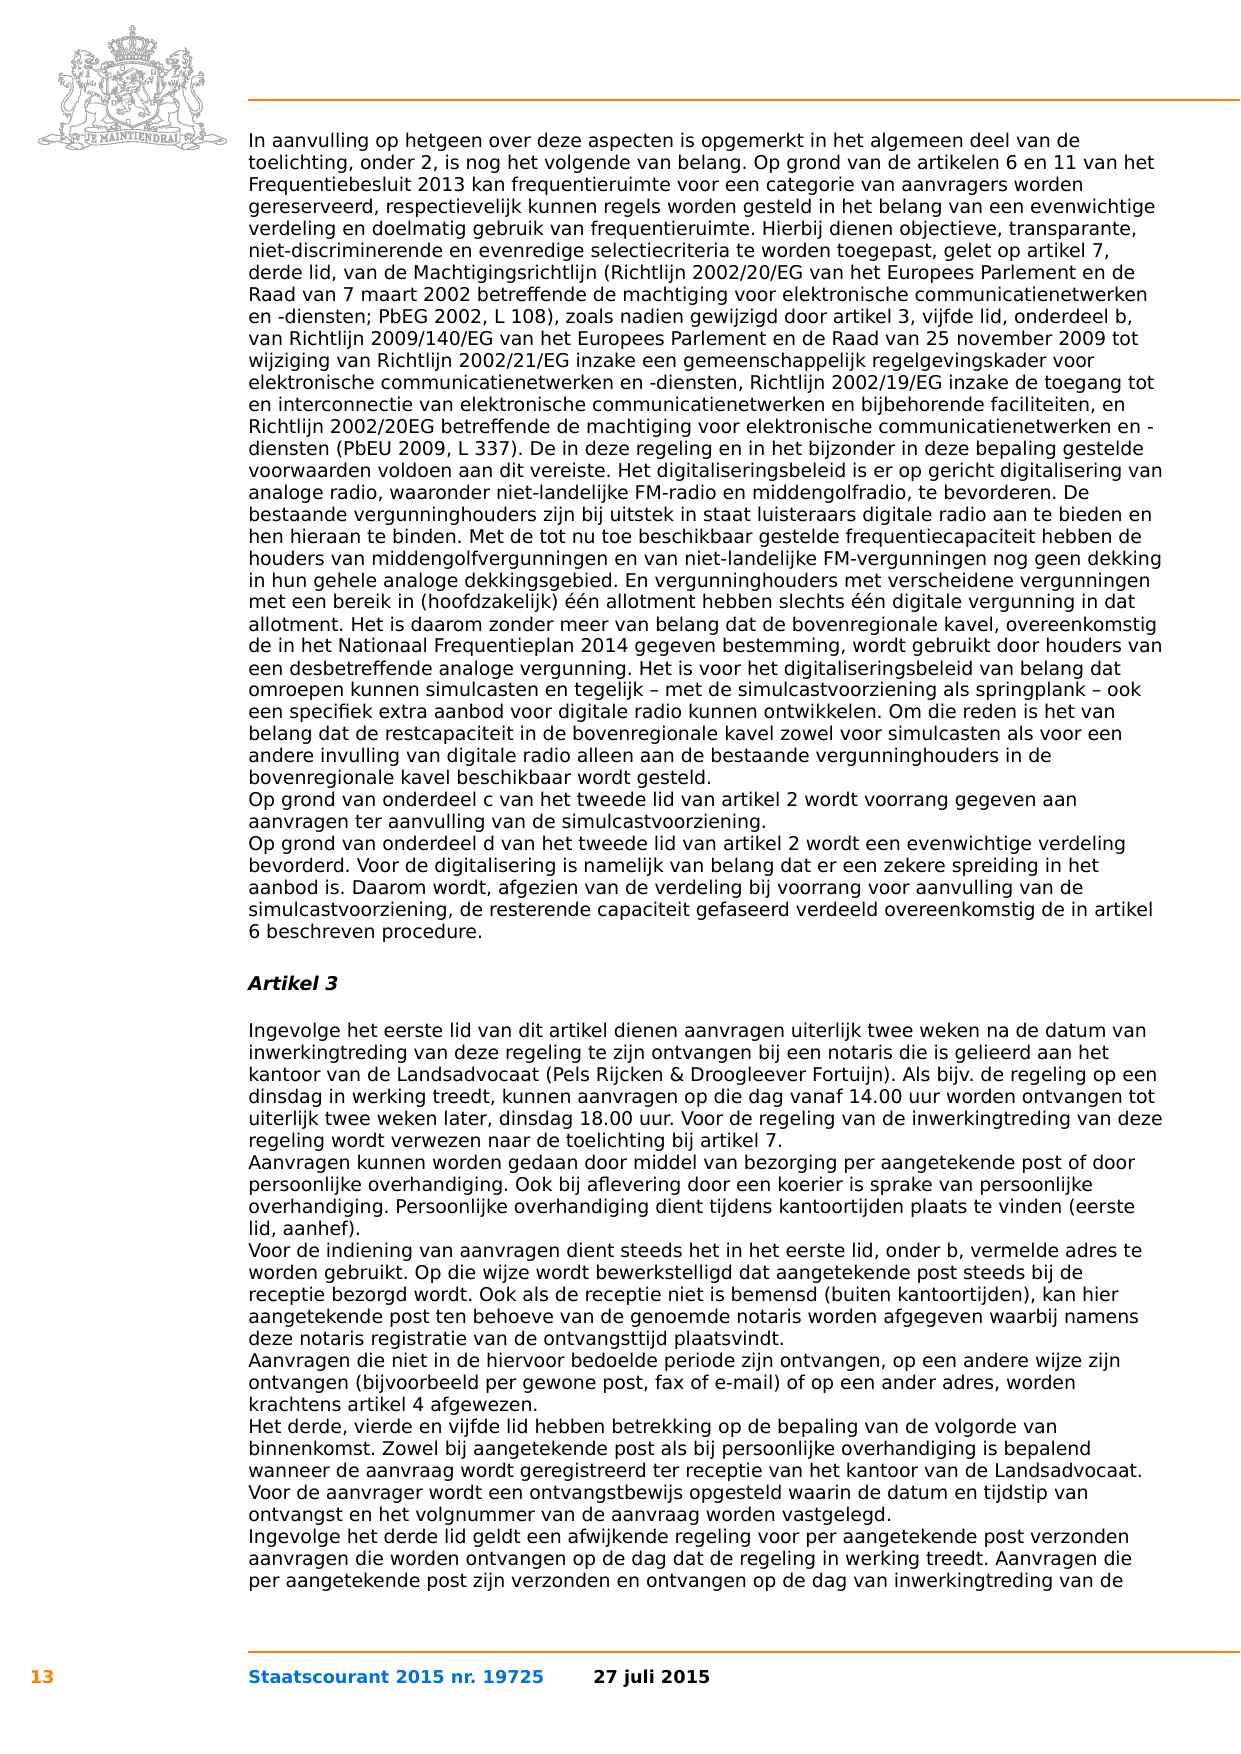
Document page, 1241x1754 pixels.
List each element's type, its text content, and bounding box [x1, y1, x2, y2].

text Op grond van onderdeel c van het tweede lid van artikel 2 wordt voorrang gegeven aan aanvragen ter aanvulling van de simulcastvoorziening. [248, 789, 1163, 833]
text In aanvulling op hetgeen over deze aspecten is opgemerkt in het algemeen deel van de toelichting, onder 2, is nog het volgende van belang. Op grond van de artikelen 6 en 11 van het Frequentiebesluit 2013 kan frequentieruimte voor een categorie van aanvragers worden gereserveerd, respectievelijk kunnen regels worden gesteld in het belang van een evenwichtige verdeling en doelmatig gebruik van frequentieruimte. Hierbij dienen objectieve, transparante, niet-discriminerende en evenredige selectiecriteria te worden toegepast, gelet op artikel 7, derde lid, van de Machtigingsrichtlijn (Richtlijn 2002/20/EG van het Europees Parlement en de Raad van 7 maart 2002 betreffende de machtiging voor elektronische communicatienetwerken en -diensten; PbEG 2002, L 108), zoals nadien gewijzigd door artikel 3, vijfde lid, onderdeel b, van Richtlijn 2009/140/EG van het Europees Parlement en de Raad van 25 november 2009 tot wijziging van Richtlijn 2002/21/EG inzake een gemeenschappelijk regelgevingskader voor elektronische communicatienetwerken en -diensten, Richtlijn 2002/19/EG inzake de toegang tot en interconnectie van elektronische communicatienetwerken en bijbehorende faciliteiten, en Richtlijn 2002/20EG betreffende de machtiging voor elektronische communicatienetwerken en -diensten (PbEU 2009, L 337). De in deze regeling en in het bijzonder in deze bepaling gestelde voorwaarden voldoen aan dit vereiste. Het digitaliseringsbeleid is er op gericht digitalisering van analoge radio, waaronder niet-landelijke FM-radio en middengolfradio, te bevorderen. De bestaande vergunninghouders zijn bij uitstek in staat luisteraars digitale radio aan te bieden en hen hieraan te binden. Met de tot nu toe beschikbaar gestelde frequentiecapaciteit hebben de houders van middengolfvergunningen en van niet-landelijke FM-vergunningen nog geen dekking in hun gehele analoge dekkingsgebied. En vergunninghouders met verscheidene vergunningen met een bereik in (hoofdzakelijk) één allotment hebben slechts één digitale vergunning in dat allotment. Het is daarom zonder meer van belang dat de bovenregionale kavel, overeenkomstig de in het Nationaal Frequentieplan 2014 gegeven bestemming, wordt gebruikt door houders van een desbetreffende analoge vergunning. Het is voor het digitaliseringsbeleid van belang dat omroepen kunnen simulcasten en tegelijk – met de simulcastvoorziening als springplank – ook een specifiek extra aanbod voor digitale radio kunnen ontwikkelen. Om die reden is het van belang dat de restcapaciteit in de bovenregionale kavel zowel voor simulcasten als voor een andere invulling van digitale radio alleen aan de bestaande vergunninghouders in de bovenregionale kavel beschikbaar wordt gesteld. [248, 130, 1163, 789]
text Het derde, vierde en vijfde lid hebben betrekking op de bepaling van de volgorde van binnenkomst. Zowel bij aangetekende post als bij persoonlijke overhandiging is bepalend wanneer de aanvraag wordt geregistreerd ter receptie van het kantoor van de Landsadvocaat. Voor de aanvrager wordt een ontvangstbewijs opgesteld waarin de datum en tijdstip van ontvangst en het volgnummer van de aanvraag worden vastgelegd. [248, 1416, 1163, 1526]
text Ingevolge het eerste lid van dit artikel dienen aanvragen uiterlijk twee weken na de datum van inwerkingtreding van deze regeling te zijn ontvangen bij een notaris die is gelieerd aan het kantoor van de Landsadvocaat (Pels Rijcken & Droogleever Fortuijn). Als bijv. de regeling op een dinsdag in werking treedt, kunnen aanvragen op die dag vanaf 14.00 uur worden ontvangen tot uiterlijk twee weken later, dinsdag 18.00 uur. Voor de regeling van de inwerkingtreding van deze regeling wordt verwezen naar de toelichting bij artikel 7. [248, 1020, 1163, 1152]
text Aanvragen die niet in de hiervoor bedoelde periode zijn ontvangen, op een andere wijze zijn ontvangen (bijvoorbeeld per gewone post, fax of e-mail) of op een ander adres, worden krachtens artikel 4 afgewezen. [248, 1350, 1163, 1416]
subtitle Artikel 3 [248, 973, 1163, 995]
text Voor de indiening van aanvragen dient steeds het in het eerste lid, onder b, vermelde adres te worden gebruikt. Op die wijze wordt bewerkstelligd dat aangetekende post steeds bij de receptie bezorgd wordt. Ook als de receptie niet is bemensd (buiten kantoortijden), kan hier aangetekende post ten behoeve van de genoemde notaris worden afgegeven waarbij namens deze notaris registratie van de ontvangsttijd plaatsvindt. [248, 1240, 1163, 1350]
text Op grond van onderdeel d van het tweede lid van artikel 2 wordt een evenwichtige verdeling bevorderd. Voor de digitalisering is namelijk van belang dat er een zekere spreiding in het aanbod is. Daarom wordt, afgezien van de verdeling bij voorrang voor aanvulling van de simulcastvoorziening, de resterende capaciteit gefaseerd verdeeld overeenkomstig de in artikel 6 beschreven procedure. [248, 833, 1163, 943]
picture [38, 25, 227, 150]
text Ingevolge het derde lid geldt een afwijkende regeling voor per aangetekende post verzonden aanvragen die worden ontvangen op de dag dat de regeling in werking treedt. Aanvragen die per aangetekende post zijn verzonden en ontvangen op de dag van inwerkingtreding van de [248, 1526, 1163, 1592]
text Aanvragen kunnen worden gedaan door middel van bezorging per aangetekende post of door persoonlijke overhandiging. Ook bij aflevering door een koerier is sprake van persoonlijke overhandiging. Persoonlijke overhandiging dient tijdens kantoortijden plaats te vinden (eerste lid, aanhef). [248, 1152, 1163, 1240]
